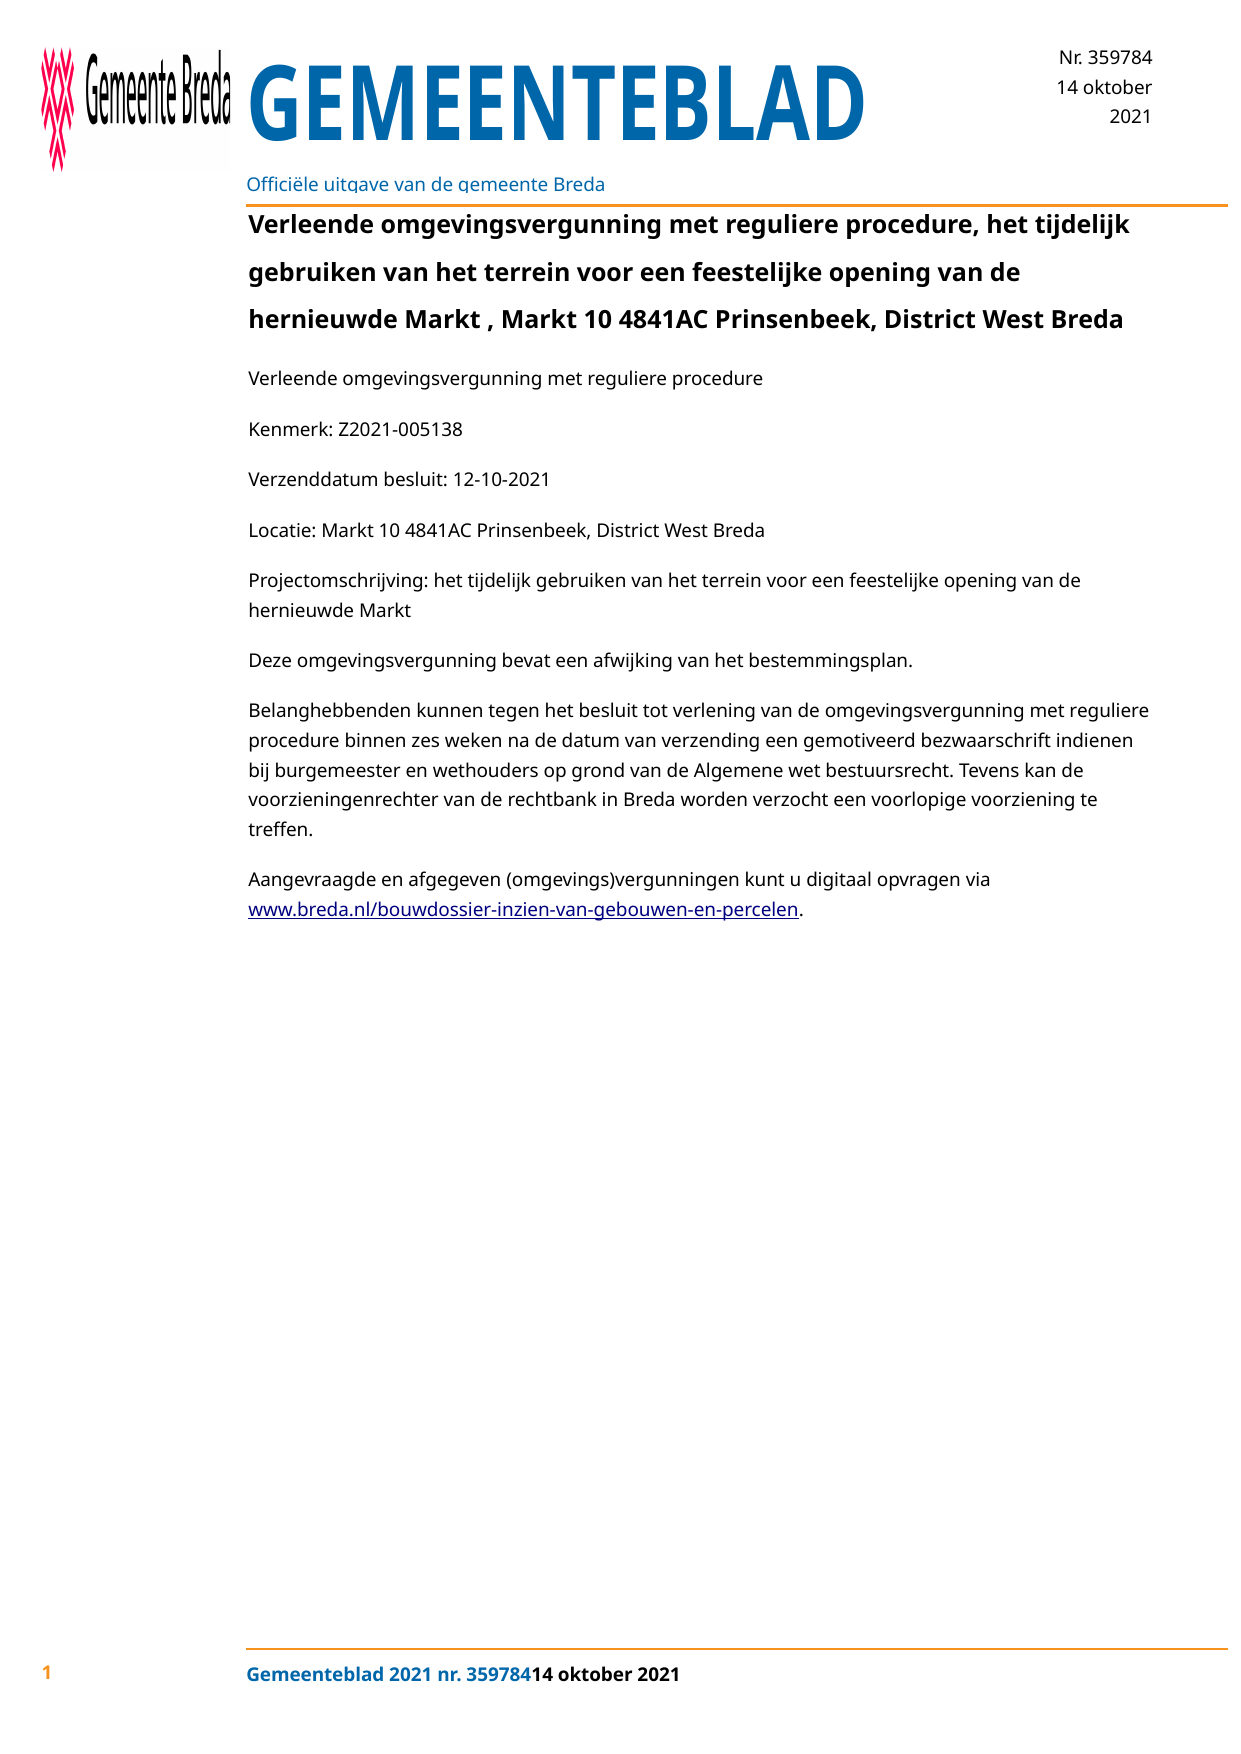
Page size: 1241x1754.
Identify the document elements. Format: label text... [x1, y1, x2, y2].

text Verleende omgevingsvergunning met reguliere procedure [248, 366, 1152, 391]
picture [41, 47, 231, 172]
text Kenmerk: Z2021-005138 [248, 416, 1152, 442]
text Locatie: Markt 10 4841AC Prinsenbeek, District West Breda [248, 517, 1152, 542]
text Verleende omgevingsvergunning met reguliere procedure, het tijdelijk gebruiken van het terrein voor een feestelijke opening van de hernieuwde Markt , Markt 10 4841AC Prinsenbeek, District West Breda [248, 207, 1152, 336]
text Belanghebbenden kunnen tegen het besluit tot verlening van de omgevingsvergunning met reguliere procedure binnen zes weken na de datum van verzending een gemotiveerd bezwaarschrift indienen bij burgemeester en wethouders op grond van de Algemene wet bestuursrecht. Tevens kan de voorzieningenrechter van de rechtbank in Breda worden verzocht een voorlopige voorziening te treffen. [248, 698, 1152, 842]
text Projectomschrijving: het tijdelijk gebruiken van het terrein voor een feestelijke opening van de hernieuwde Markt [248, 567, 1152, 622]
text Aangevraagde en afgegeven (omgevings)vergunningen kunt u digitaal opvragen via www.breda.nl/bouwdossier-inzien-van-gebouwen-en-percelen. [248, 866, 1152, 922]
text Verzenddatum besluit: 12-10-2021 [248, 466, 1152, 492]
text Deze omgevingsvergunning bevat een afwijking van het bestemmingsplan. [248, 647, 1152, 673]
